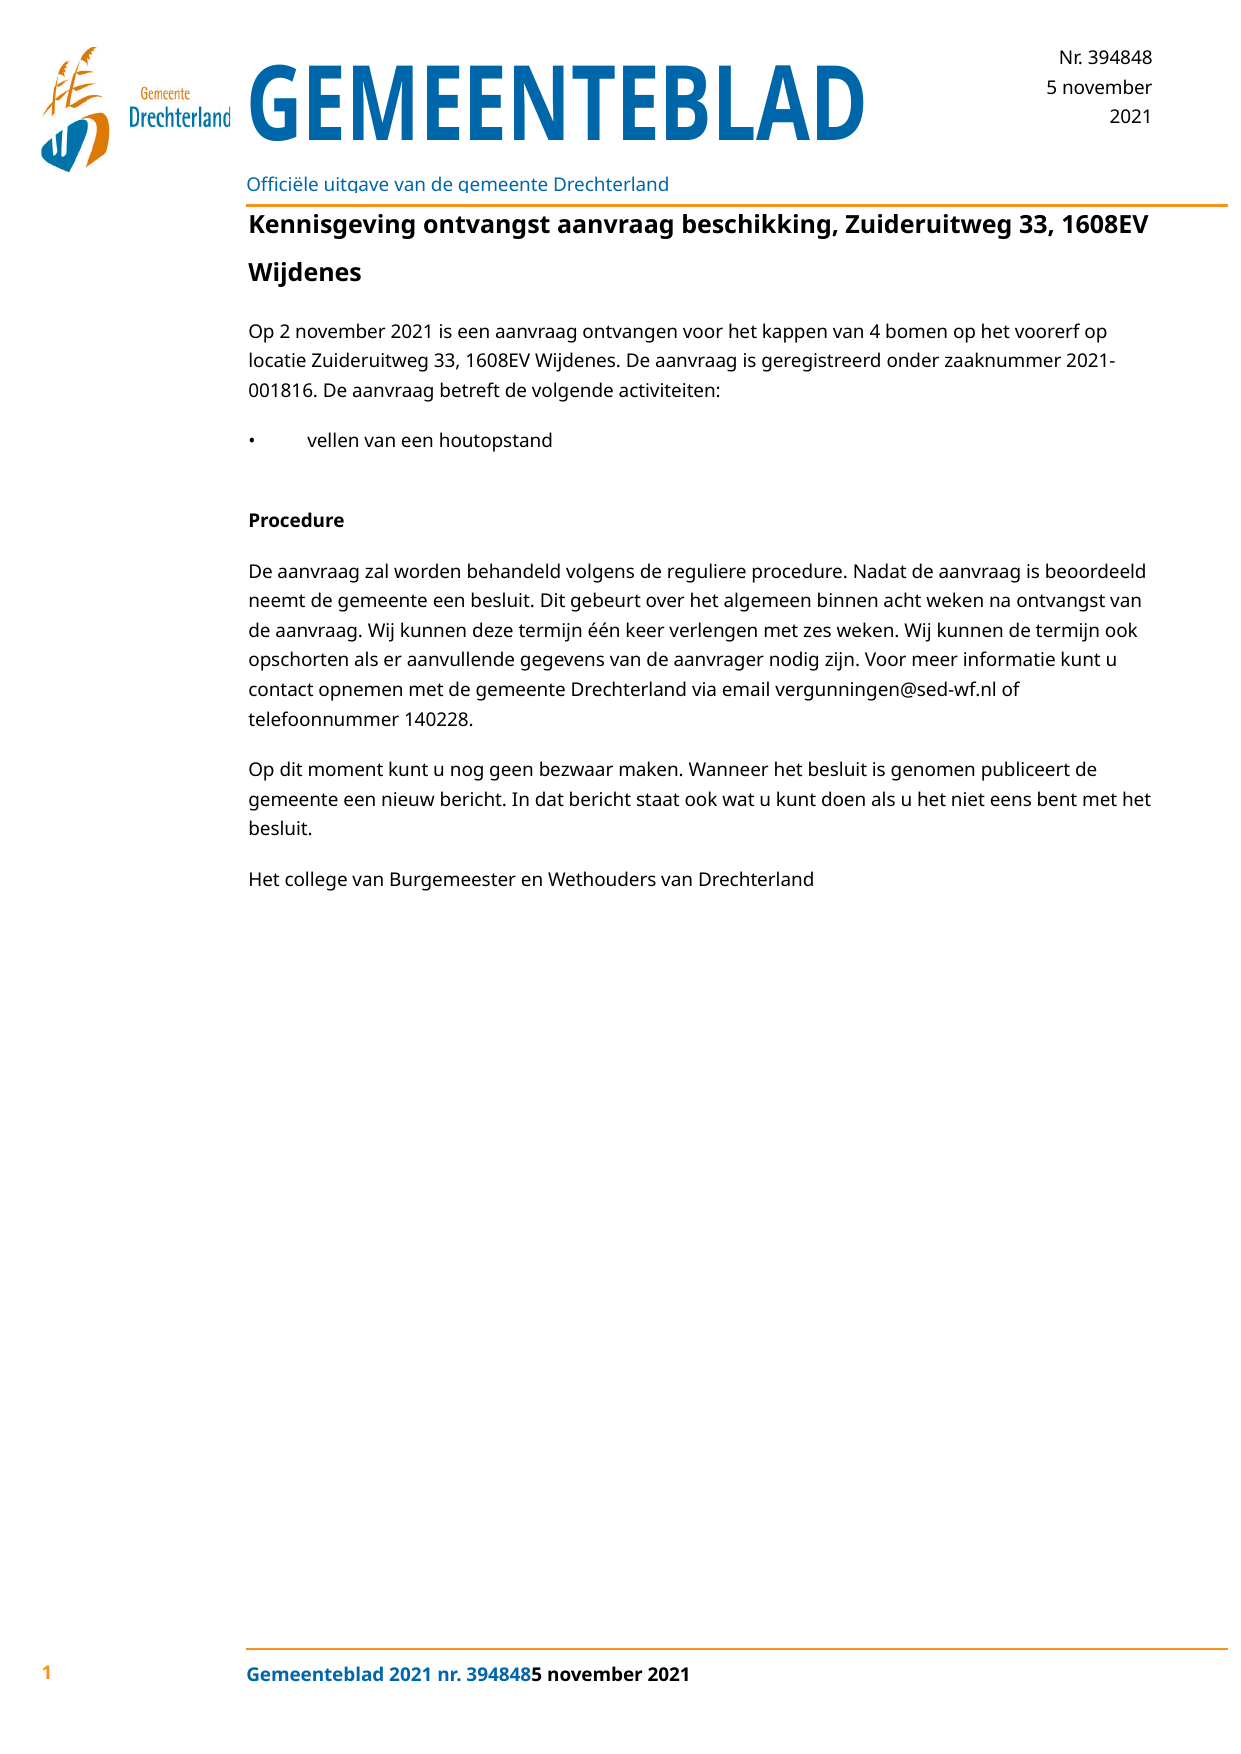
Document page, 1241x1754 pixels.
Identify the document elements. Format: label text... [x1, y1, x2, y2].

picture [226, 115, 231, 124]
picture [41, 158, 64, 172]
text Het college van Burgemeester en Wethouders van Drechterland [248, 866, 1152, 892]
text Op 2 november 2021 is een aanvraag ontvangen voor het kappen van 4 bomen op het voorerf op locatie Zuideruitweg 33, 1608EV Wijdenes. De aanvraag is geregistreerd onder zaaknummer 2021-001816. De aanvraag betreft de volgende activiteiten: [248, 318, 1152, 403]
text Procedure [248, 507, 1152, 533]
text De aanvraag zal worden behandeld volgens de reguliere procedure. Nadat de aanvraag is beoordeeld neemt de gemeente een besluit. Dit gebeurt over het algemeen binnen acht weken na ontvangst van de aanvraag. Wij kunnen deze termijn één keer verlengen met zes weken. Wij kunnen de termijn ook opschorten als er aanvullende gegevens van de aanvrager nodig zijn. Voor meer informatie kunt u contact opnemen met de gemeente Drechterland via email vergunningen@sed-wf.nl of telefoonnummer 140228. [248, 558, 1152, 732]
text Kennisgeving ontvangst aanvraag beschikking, Zuideruitweg 33, 1608EV Wijdenes [248, 207, 1152, 288]
picture [41, 47, 231, 172]
list vellen van een houtopstand [248, 427, 1152, 453]
text Op dit moment kunt u nog geen bezwaar maken. Wanneer het besluit is genomen publiceert de gemeente een nieuw bericht. In dat bericht staat ook wat u kunt doen als u het niet eens bent met het besluit. [248, 756, 1152, 841]
